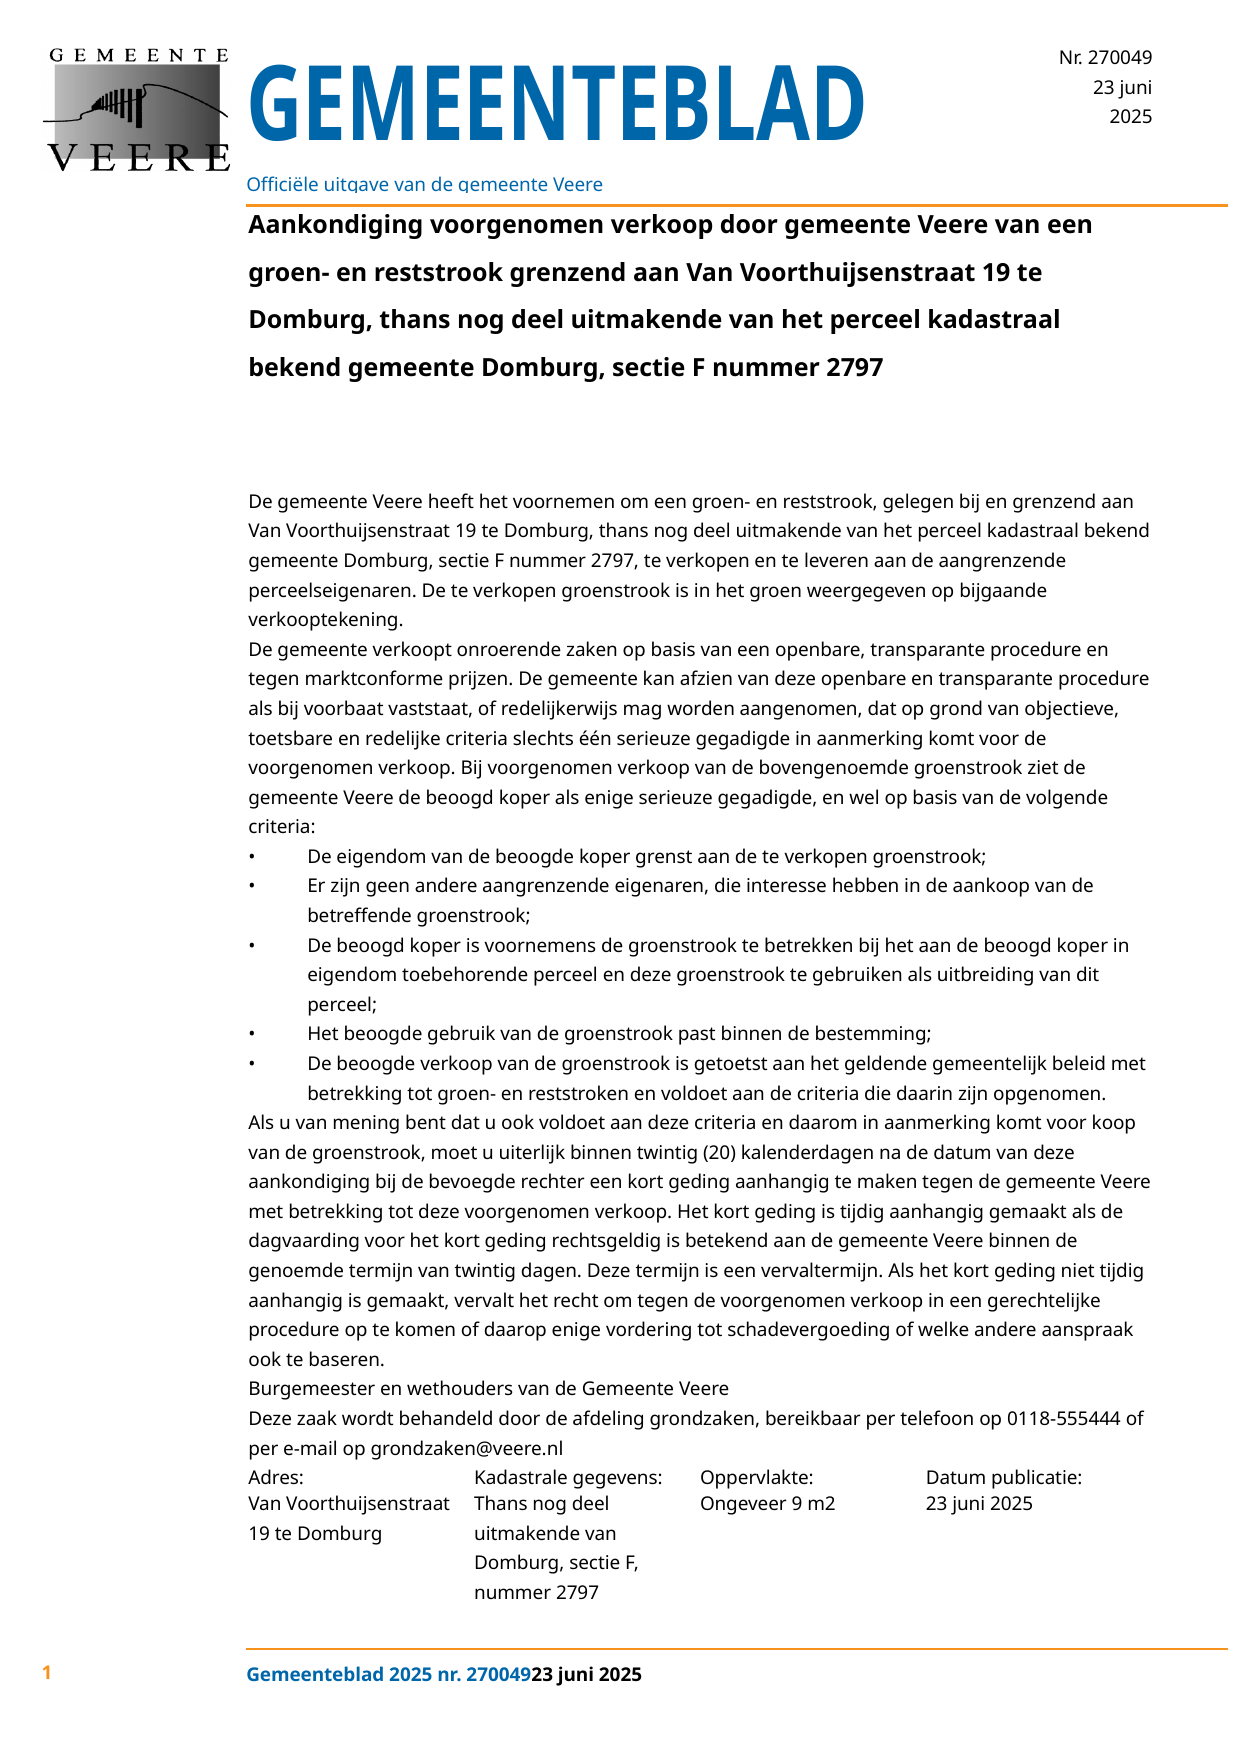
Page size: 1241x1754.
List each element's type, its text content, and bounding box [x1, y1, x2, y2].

list De beoogd koper is voornemens de groenstrook te betrekken bij het aan de beoogd koper in eigendom toebehorende perceel en deze groenstrook te gebruiken als uitbreiding van dit perceel; [248, 932, 1152, 1017]
text Deze zaak wordt behandeld door de afdeling grondzaken, bereikbaar per telefoon op 0118-555444 of per e-mail op grondzaken@veere.nl [248, 1405, 1152, 1461]
list Het beoogde gebruik van de groenstrook past binnen de bestemming; [248, 1021, 1152, 1046]
table_cell Van Voorthuijsenstraat 19 te Domburg [248, 1490, 474, 1605]
picture [41, 47, 231, 172]
text Burgemeester en wethouders van de Gemeente Veere [248, 1376, 1152, 1401]
list Er zijn geen andere aangrenzende eigenaren, die interesse hebben in de aankoop van de betreffende groenstrook; [248, 873, 1152, 928]
table_cell Thans nog deel uitmakende van Domburg, sectie F, nummer 2797 [474, 1490, 700, 1605]
text De gemeente verkoopt onroerende zaken op basis van een openbare, transparante procedure en tegen marktconforme prijzen. De gemeente kan afzien van deze openbare en transparante procedure als bij voorbaat vaststaat, of redelijkerwijs mag worden aangenomen, dat op grond van objectieve, toetsbare en redelijke criteria slechts één serieuze gegadigde in aanmerking komt voor de voorgenomen verkoop. Bij voorgenomen verkoop van de bovengenoemde groenstrook ziet de gemeente Veere de beoogd koper als enige serieuze gegadigde, en wel op basis van de volgende criteria: [248, 636, 1152, 839]
table_header Kadastrale gegevens: [474, 1465, 700, 1490]
list De beoogde verkoop van de groenstrook is getoetst aan het geldende gemeentelijk beleid met betrekking tot groen- en reststroken en voldoet aan de criteria die daarin zijn opgenomen. [248, 1050, 1152, 1106]
table_header Datum publicatie: [926, 1465, 1152, 1490]
text Als u van mening bent dat u ook voldoet aan deze criteria en daarom in aanmerking komt voor koop van de groenstrook, moet u uiterlijk binnen twintig (20) kalenderdagen na de datum van deze aankondiging bij de bevoegde rechter een kort geding aanhangig te maken tegen de gemeente Veere met betrekking tot deze voorgenomen verkoop. Het kort geding is tijdig aanhangig gemaakt als de dagvaarding voor het kort geding rechtsgeldig is betekend aan de gemeente Veere binnen de genoemde termijn van twintig dagen. Deze termijn is een vervaltermijn. Als het kort geding niet tijdig aanhangig is gemaakt, vervalt het recht om tegen de voorgenomen verkoop in een gerechtelijke procedure op te komen of daarop enige vordering tot schadevergoeding of welke andere aanspraak ook te baseren. [248, 1109, 1152, 1372]
list De eigendom van de beoogde koper grenst aan de te verkopen groenstrook; [248, 843, 1152, 869]
table_cell 23 juni 2025 [926, 1490, 1152, 1605]
table_cell Ongeveer 9 m2 [700, 1490, 926, 1605]
text Aankondiging voorgenomen verkoop door gemeente Veere van een groen- en reststrook grenzend aan Van Voorthuijsenstraat 19 te Domburg, thans nog deel uitmakende van het perceel kadastraal bekend gemeente Domburg, sectie F nummer 2797 [248, 207, 1152, 384]
table_header Adres: [248, 1465, 474, 1490]
text De gemeente Veere heeft het voornemen om een groen- en reststrook, gelegen bij en grenzend aan Van Voorthuijsenstraat 19 te Domburg, thans nog deel uitmakende van het perceel kadastraal bekend gemeente Domburg, sectie F nummer 2797, te verkopen en te leveren aan de aangrenzende perceelseigenaren. De te verkopen groenstrook is in het groen weergegeven op bijgaande verkooptekening. [248, 488, 1152, 632]
table_header Oppervlakte: [700, 1465, 926, 1490]
